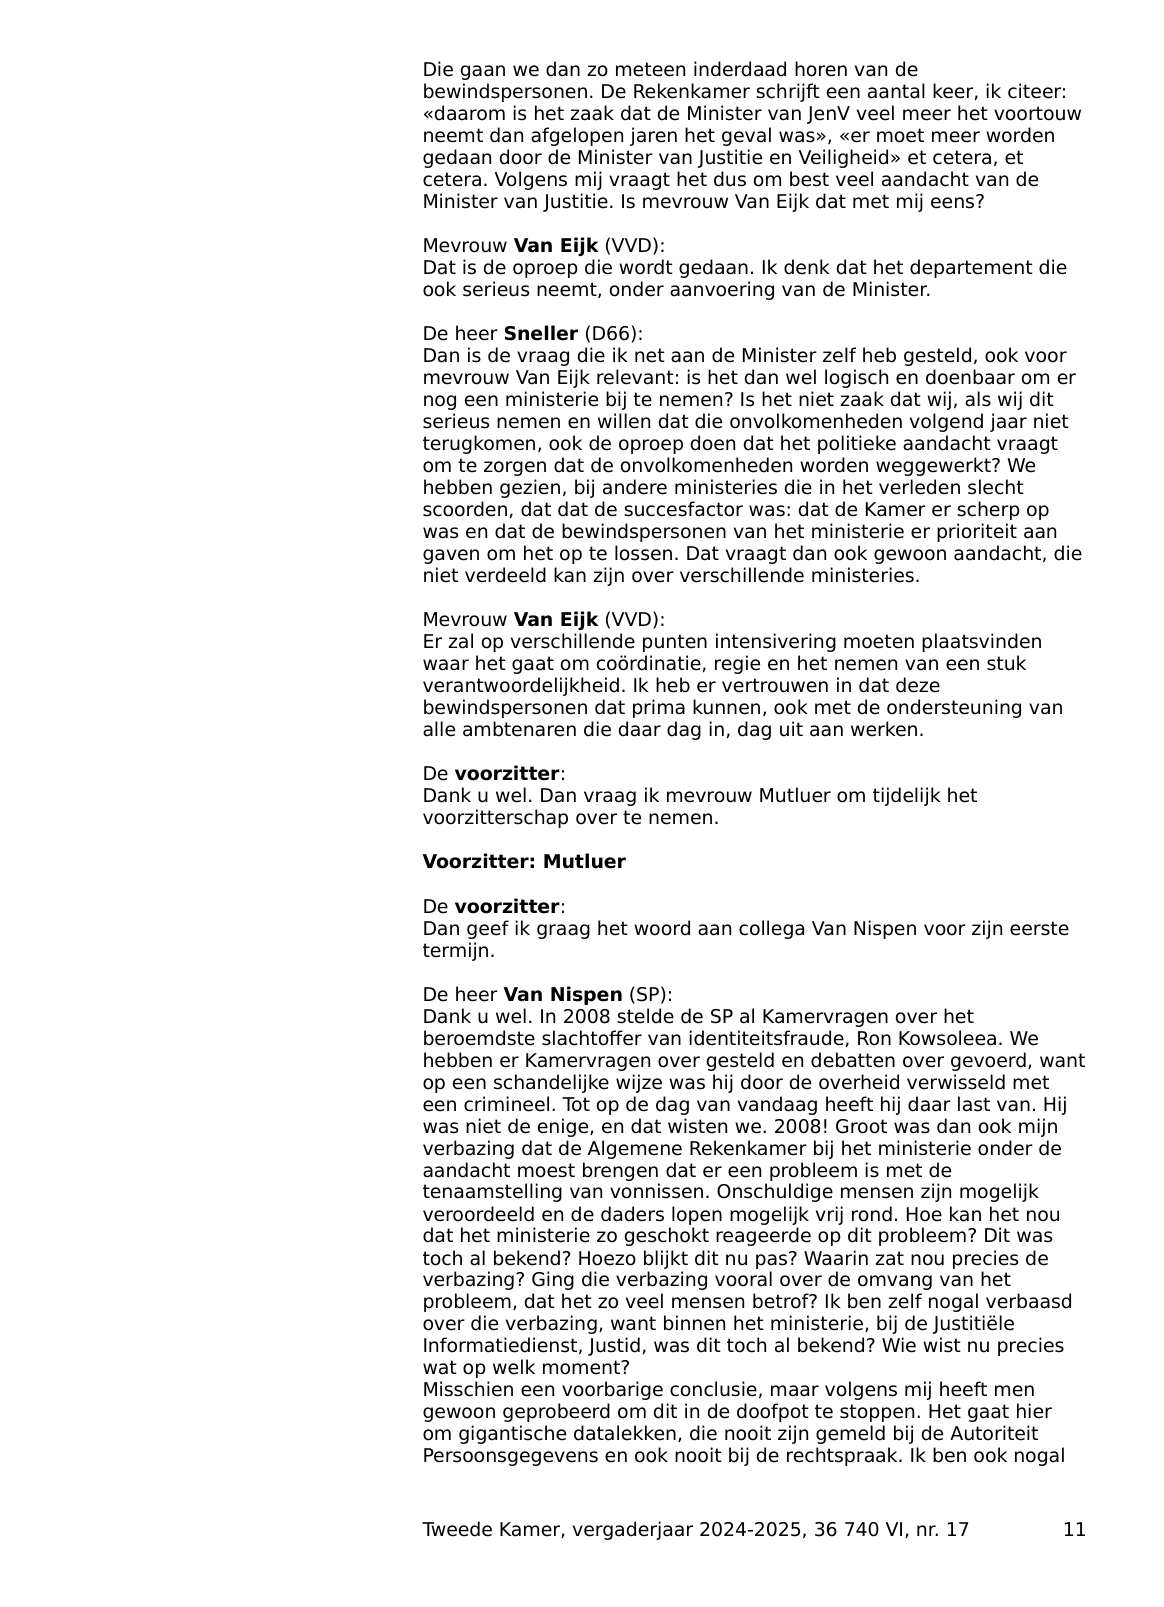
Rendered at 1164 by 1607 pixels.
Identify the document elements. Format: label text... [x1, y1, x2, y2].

text De voorzitter: [422, 763, 1087, 785]
text De heer Sneller (D66): [422, 323, 1087, 345]
text Misschien een voorbarige conclusie, maar volgens mij heeft men gewoon geprobeerd om dit in de doofpot te stoppen. Het gaat hier om gigantische datalekken, die nooit zijn gemeld bij de Autoriteit Persoonsgegevens en ook nooit bij de rechtspraak. Ik ben ook nogal [422, 1379, 1087, 1467]
text Die gaan we dan zo meteen inderdaad horen van de bewindspersonen. De Rekenkamer schrijft een aantal keer, ik citeer: «daarom is het zaak dat de Minister van JenV veel meer het voortouw neemt dan afgelopen jaren het geval was», «er moet meer worden gedaan door de Minister van Justitie en Veiligheid» et cetera, et cetera. Volgens mij vraagt het dus om best veel aandacht van de Minister van Justitie. Is mevrouw Van Eijk dat met mij eens? [422, 59, 1087, 213]
text Dat is de oproep die wordt gedaan. Ik denk dat het departement die ook serieus neemt, onder aanvoering van de Minister. [422, 257, 1087, 301]
text De heer Van Nispen (SP): [422, 984, 1087, 1006]
text Voorzitter: Mutluer [422, 851, 1087, 873]
text Mevrouw Van Eijk (VVD): [422, 235, 1087, 257]
text Mevrouw Van Eijk (VVD): [422, 609, 1087, 631]
text Dan geef ik graag het woord aan collega Van Nispen voor zijn eerste termijn. [422, 917, 1087, 961]
text Dank u wel. Dan vraag ik mevrouw Mutluer om tijdelijk het voorzitterschap over te nemen. [422, 785, 1087, 829]
text De voorzitter: [422, 896, 1087, 917]
text Dank u wel. In 2008 stelde de SP al Kamervragen over het beroemdste slachtoffer van identiteitsfraude, Ron Kowsoleea. We hebben er Kamervragen over gesteld en debatten over gevoerd, want op een schandelijke wijze was hij door de overheid verwisseld met een crimineel. Tot op de dag van vandaag heeft hij daar last van. Hij was niet de enige, en dat wisten we. 2008! Groot was dan ook mijn verbazing dat de Algemene Rekenkamer bij het ministerie onder de aandacht moest brengen dat er een probleem is met de tenaamstelling van vonnissen. Onschuldige mensen zijn mogelijk veroordeeld en de daders lopen mogelijk vrij rond. Hoe kan het nou dat het ministerie zo geschokt reageerde op dit probleem? Dit was toch al bekend? Hoezo blijkt dit nu pas? Waarin zat nou precies de verbazing? Ging die verbazing vooral over de omvang van het probleem, dat het zo veel mensen betrof? Ik ben zelf nogal verbaasd over die verbazing, want binnen het ministerie, bij de Justitiële Informatiedienst, Justid, was dit toch al bekend? Wie wist nu precies wat op welk moment? [422, 1006, 1087, 1379]
text Dan is de vraag die ik net aan de Minister zelf heb gesteld, ook voor mevrouw Van Eijk relevant: is het dan wel logisch en doenbaar om er nog een ministerie bij te nemen? Is het niet zaak dat wij, als wij dit serieus nemen en willen dat die onvolkomenheden volgend jaar niet terugkomen, ook de oproep doen dat het politieke aandacht vraagt om te zorgen dat de onvolkomenheden worden weggewerkt? We hebben gezien, bij andere ministeries die in het verleden slecht scoorden, dat dat de succesfactor was: dat de Kamer er scherp op was en dat de bewindspersonen van het ministerie er prioriteit aan gaven om het op te lossen. Dat vraagt dan ook gewoon aandacht, die niet verdeeld kan zijn over verschillende ministeries. [422, 345, 1087, 587]
text Er zal op verschillende punten intensivering moeten plaatsvinden waar het gaat om coördinatie, regie en het nemen van een stuk verantwoordelijkheid. Ik heb er vertrouwen in dat deze bewindspersonen dat prima kunnen, ook met de ondersteuning van alle ambtenaren die daar dag in, dag uit aan werken. [422, 631, 1087, 741]
